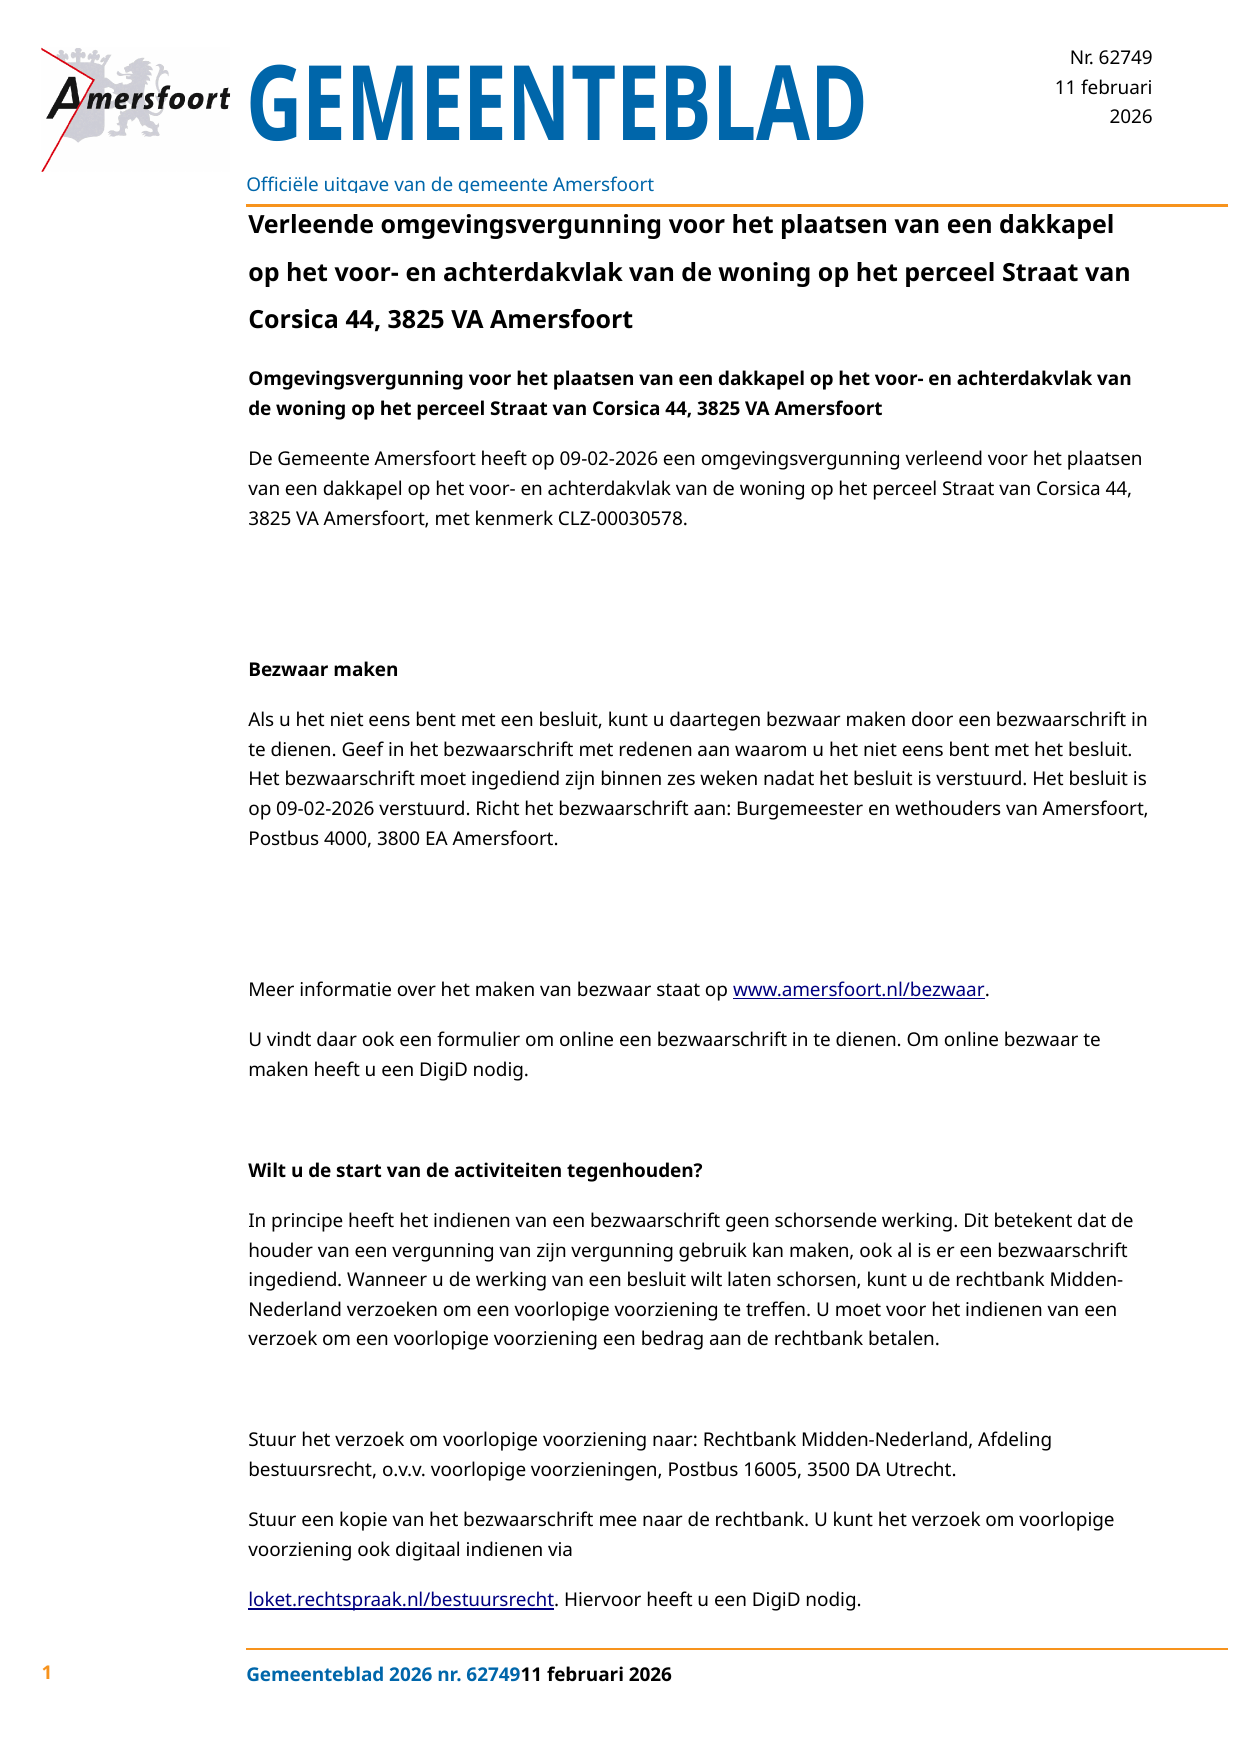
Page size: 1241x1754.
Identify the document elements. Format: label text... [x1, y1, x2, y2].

text Verleende omgevingsvergunning voor het plaatsen van een dakkapel op het voor- en achterdakvlak van de woning op het perceel Straat van Corsica 44, 3825 VA Amersfoort [248, 207, 1152, 336]
text De Gemeente Amersfoort heeft op 09-02-2026 een omgevingsvergunning verleend voor het plaatsen van een dakkapel op het voor- en achterdakvlak van de woning op het perceel Straat van Corsica 44, 3825 VA Amersfoort, met kenmerk CLZ-00030578. [248, 446, 1152, 530]
text Als u het niet eens bent met een besluit, kunt u daartegen bezwaar maken door een bezwaarschrift in te dienen. Geef in het bezwaarschrift met redenen aan waarom u het niet eens bent met het besluit. Het bezwaarschrift moet ingediend zijn binnen zes weken nadat het besluit is verstuurd. Het besluit is op 09-02-2026 verstuurd. Richt het bezwaarschrift aan: Burgemeester en wethouders van Amersfoort, Postbus 4000, 3800 EA Amersfoort. [248, 706, 1152, 850]
picture [41, 47, 231, 172]
text Stuur een kopie van het bezwaarschrift mee naar de rechtbank. U kunt het verzoek om voorlopige voorziening ook digitaal indienen via [248, 1506, 1152, 1562]
text Stuur het verzoek om voorlopige voorziening naar: Rechtbank Midden-Nederland, Afdeling bestuursrecht, o.v.v. voorlopige voorzieningen, Postbus 16005, 3500 DA Utrecht. [248, 1426, 1152, 1482]
text Wilt u de start van de activiteiten tegenhouden? [248, 1157, 1152, 1182]
text U vindt daar ook een formulier om online een bezwaarschrift in te dienen. Om online bezwaar te maken heeft u een DigiD nodig. [248, 1026, 1152, 1082]
text Meer informatie over het maken van bezwaar staat op www.amersfoort.nl/bezwaar. [248, 976, 1152, 1002]
text Bezwaar maken [248, 656, 1152, 682]
text In principe heeft het indienen van een bezwaarschrift geen schorsende werking. Dit betekent dat de houder van een vergunning van zijn vergunning gebruik kan maken, ook al is er een bezwaarschrift ingediend. Wanneer u de werking van een besluit wilt laten schorsen, kunt u de rechtbank Midden-Nederland verzoeken om een voorlopige voorziening te treffen. U moet voor het indienen van een verzoek om een voorlopige voorziening een bedrag aan de rechtbank betalen. [248, 1207, 1152, 1351]
text loket.rechtspraak.nl/bestuursrecht. Hiervoor heeft u een DigiD nodig. [248, 1586, 1152, 1612]
text Omgevingsvergunning voor het plaatsen van een dakkapel op het voor- en achterdakvlak van de woning op het perceel Straat van Corsica 44, 3825 VA Amersfoort [248, 366, 1152, 421]
